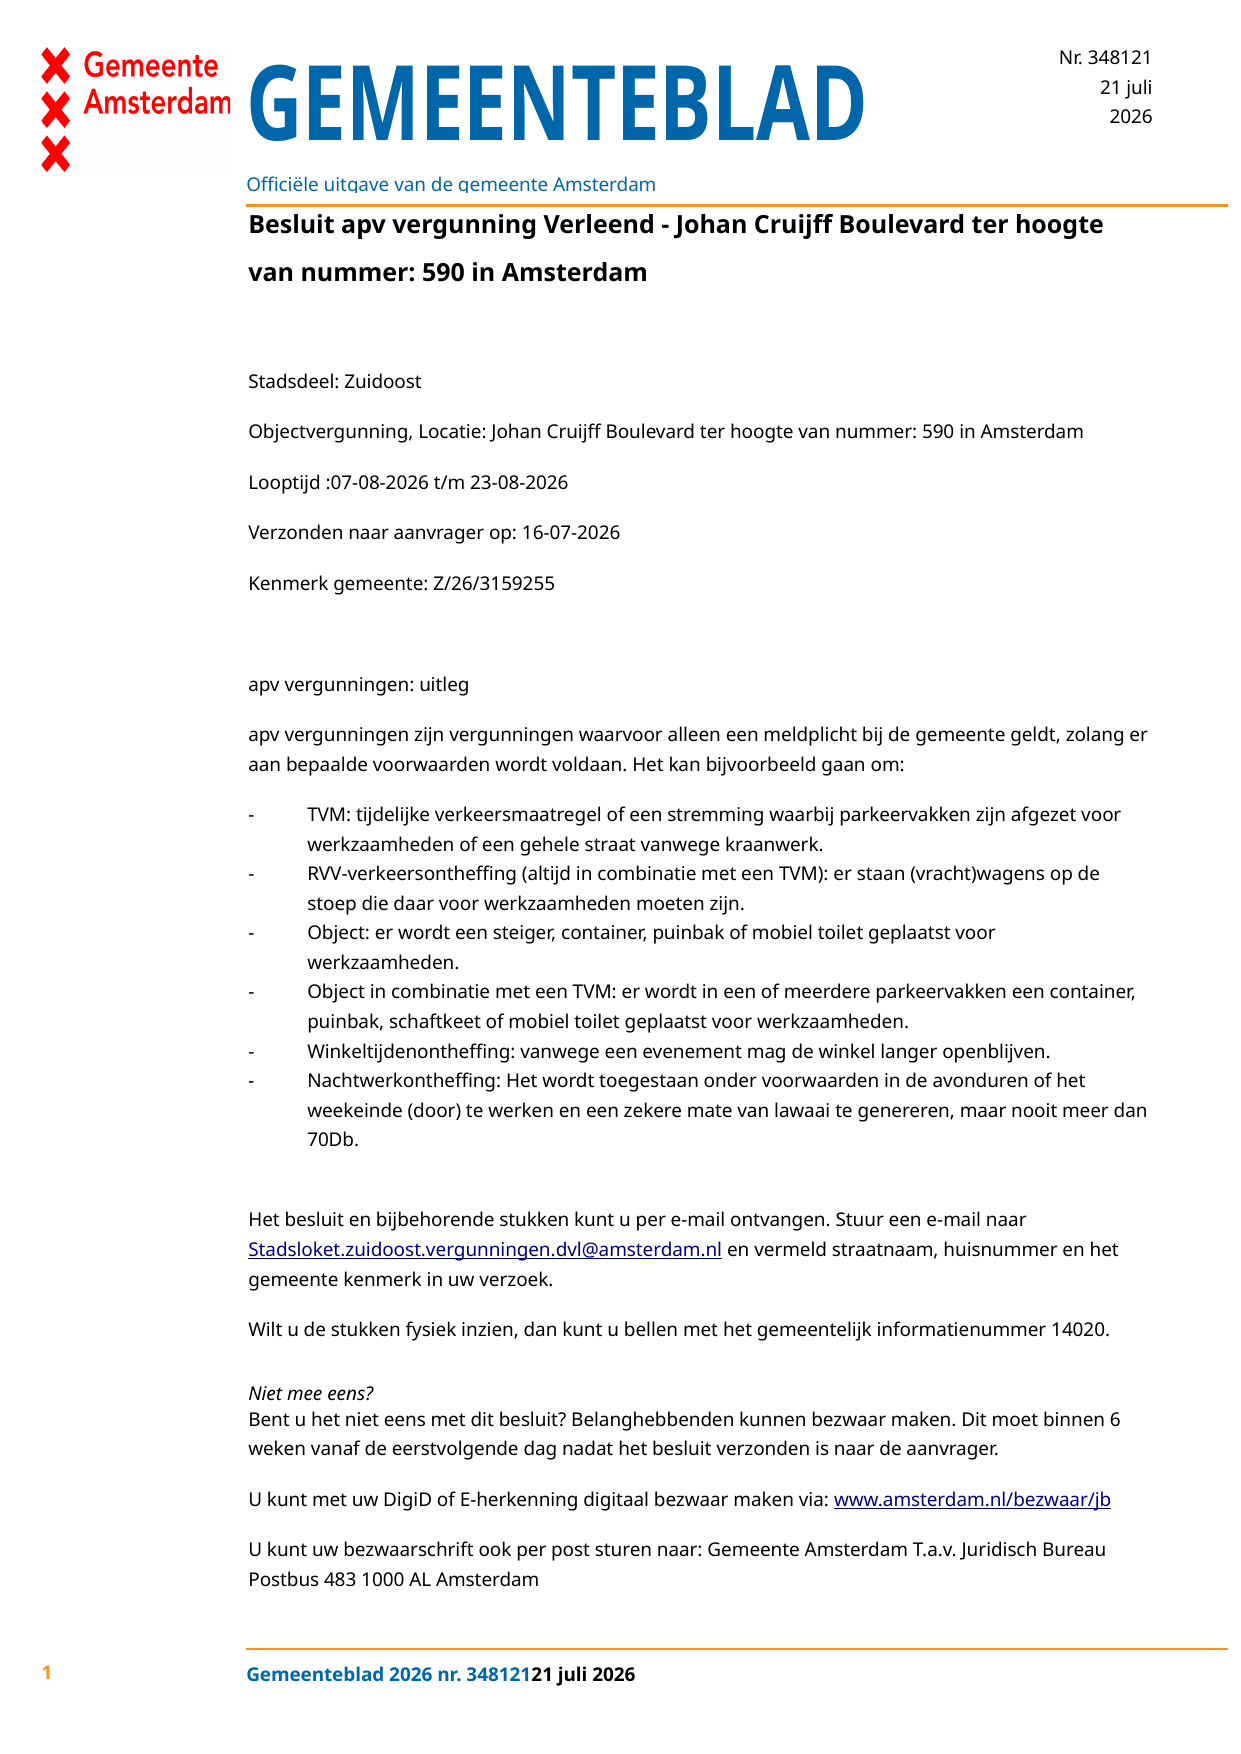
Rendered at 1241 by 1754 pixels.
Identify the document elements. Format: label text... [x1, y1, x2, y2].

text Bent u het niet eens met dit besluit? Belanghebbenden kunnen bezwaar maken. Dit moet binnen 6 weken vanaf de eerstvolgende dag nadat het besluit verzonden is naar de aanvrager. [248, 1406, 1152, 1461]
text Looptijd :07-08-2026 t/m 23-08-2026 [248, 469, 1152, 495]
text Wilt u de stukken fysiek inzien, dan kunt u bellen met het gemeentelijk informatienummer 14020. [248, 1316, 1152, 1342]
text Besluit apv vergunning Verleend - Johan Cruijff Boulevard ter hoogte van nummer: 590 in Amsterdam [248, 207, 1152, 288]
text Stadsdeel: Zuidoost [248, 368, 1152, 394]
list Nachtwerkontheffing: Het wordt toegestaan onder voorwaarden in de avonduren of het weekeinde (door) te werken en een zekere mate van lawaai te genereren, maar nooit meer dan 70Db. [248, 1067, 1152, 1152]
text U kunt uw bezwaarschrift ook per post sturen naar: Gemeente Amsterdam T.a.v. Juridisch Bureau Postbus 483 1000 AL Amsterdam [248, 1536, 1152, 1592]
list Object: er wordt een steiger, container, puinbak of mobiel toilet geplaatst voor werkzaamheden. [248, 919, 1152, 975]
list RVV-verkeersontheffing (altijd in combinatie met een TVM): er staan (vracht)wagens op de stoep die daar voor werkzaamheden moeten zijn. [248, 860, 1152, 916]
text apv vergunningen: uitleg [248, 671, 1152, 697]
picture [41, 47, 231, 172]
text Objectvergunning, Locatie: Johan Cruijff Boulevard ter hoogte van nummer: 590 in Amsterdam [248, 419, 1152, 444]
list TVM: tijdelijke verkeersmaatregel of een stremming waarbij parkeervakken zijn afgezet voor werkzaamheden of een gehele straat vanwege kraanwerk. [248, 801, 1152, 857]
list Object in combinatie met een TVM: er wordt in een of meerdere parkeervakken een container, puinbak, schaftkeet of mobiel toilet geplaatst voor werkzaamheden. [248, 979, 1152, 1034]
text U kunt met uw DigiD of E-herkenning digitaal bezwaar maken via: www.amsterdam.nl/bezwaar/jb [248, 1486, 1152, 1512]
text Het besluit en bijbehorende stukken kunt u per e-mail ontvangen. Stuur een e-mail naar Stadsloket.zuidoost.vergunningen.dvl@amsterdam.nl en vermeld straatnaam, huisnummer en het gemeente kenmerk in uw verzoek. [248, 1207, 1152, 1292]
list Winkeltijdenontheffing: vanwege een evenement mag de winkel langer openblijven. [248, 1038, 1152, 1064]
text Verzonden naar aanvrager op: 16-07-2026 [248, 519, 1152, 545]
text apv vergunningen zijn vergunningen waarvoor alleen een meldplicht bij de gemeente geldt, zolang er aan bepaalde voorwaarden wordt voldaan. Het kan bijvoorbeeld gaan om: [248, 721, 1152, 777]
text Kenmerk gemeente: Z/26/3159255 [248, 570, 1152, 596]
text Niet mee eens? [248, 1380, 1152, 1406]
